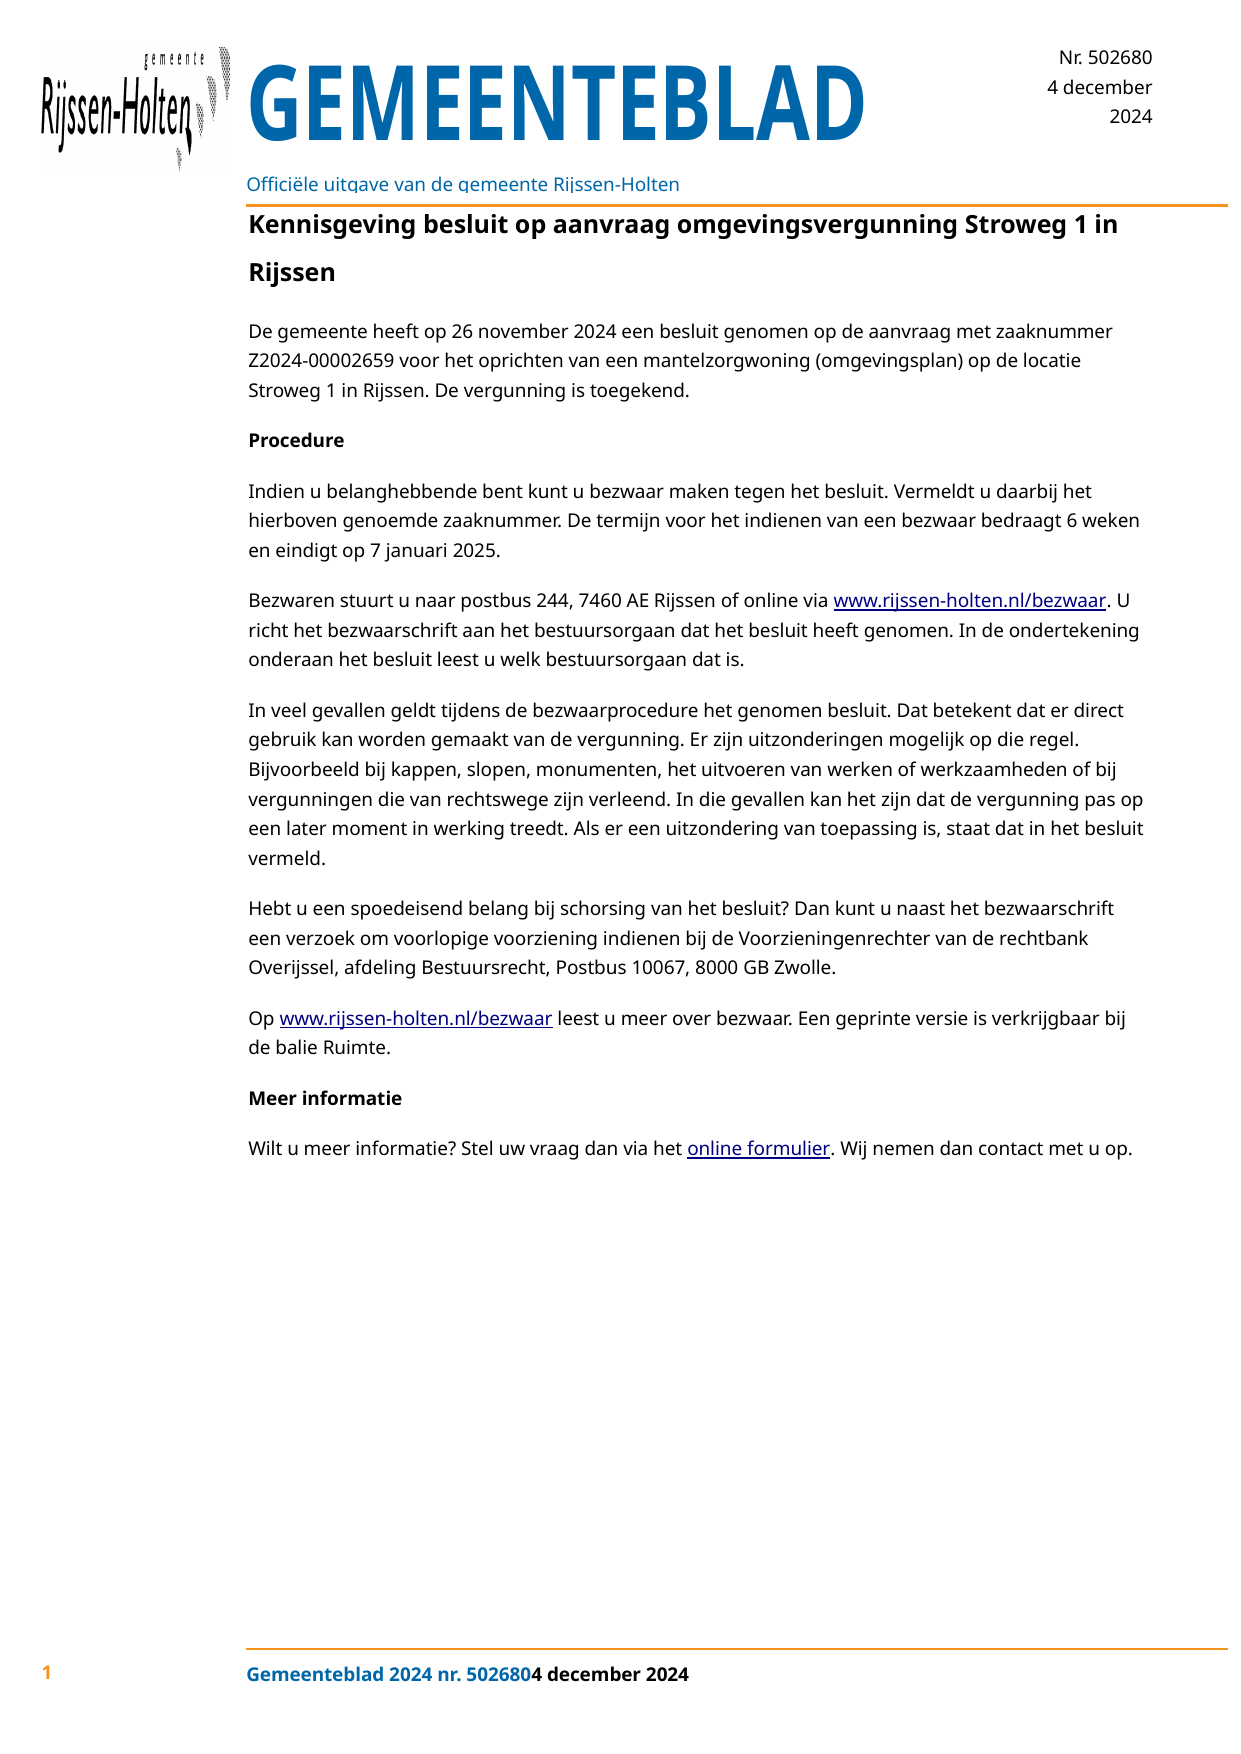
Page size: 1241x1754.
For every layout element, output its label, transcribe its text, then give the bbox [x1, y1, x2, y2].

text Op www.rijssen-holten.nl/bezwaar leest u meer over bezwaar. Een geprinte versie is verkrijgbaar bij de balie Ruimte. [248, 1005, 1152, 1060]
text In veel gevallen geldt tijdens de bezwaarprocedure het genomen besluit. Dat betekent dat er direct gebruik kan worden gemaakt van de vergunning. Er zijn uitzonderingen mogelijk op die regel. Bijvoorbeeld bij kappen, slopen, monumenten, het uitvoeren van werken of werkzaamheden of bij vergunningen die van rechtswege zijn verleend. In die gevallen kan het zijn dat de vergunning pas op een later moment in werking treedt. Als er een uitzondering van toepassing is, staat dat in het besluit vermeld. [248, 697, 1152, 871]
text Hebt u een spoedeisend belang bij schorsing van het besluit? Dan kunt u naast het bezwaarschrift een verzoek om voorlopige voorziening indienen bij de Voorzieningenrechter van de rechtbank Overijssel, afdeling Bestuursrecht, Postbus 10067, 8000 GB Zwolle. [248, 895, 1152, 980]
picture [41, 47, 231, 172]
text Wilt u meer informatie? Stel uw vraag dan via het online formulier. Wij nemen dan contact met u op. [248, 1135, 1152, 1161]
text Kennisgeving besluit op aanvraag omgevingsvergunning Stroweg 1 in Rijssen [248, 207, 1152, 288]
text Bezwaren stuurt u naar postbus 244, 7460 AE Rijssen of online via www.rijssen-holten.nl/bezwaar. U richt het bezwaarschrift aan het bestuursorgaan dat het besluit heeft genomen. In de ondertekening onderaan het besluit leest u welk bestuursorgaan dat is. [248, 587, 1152, 672]
text Meer informatie [248, 1085, 1152, 1111]
text Procedure [248, 427, 1152, 453]
text Indien u belanghebbende bent kunt u bezwaar maken tegen het besluit. Vermeldt u daarbij het hierboven genoemde zaaknummer. De termijn voor het indienen van een bezwaar bedraagt 6 weken en eindigt op 7 januari 2025. [248, 478, 1152, 563]
text De gemeente heeft op 26 november 2024 een besluit genomen op de aanvraag met zaaknummer Z2024-00002659 voor het oprichten van een mantelzorgwoning (omgevingsplan) op de locatie Stroweg 1 in Rijssen. De vergunning is toegekend. [248, 318, 1152, 403]
